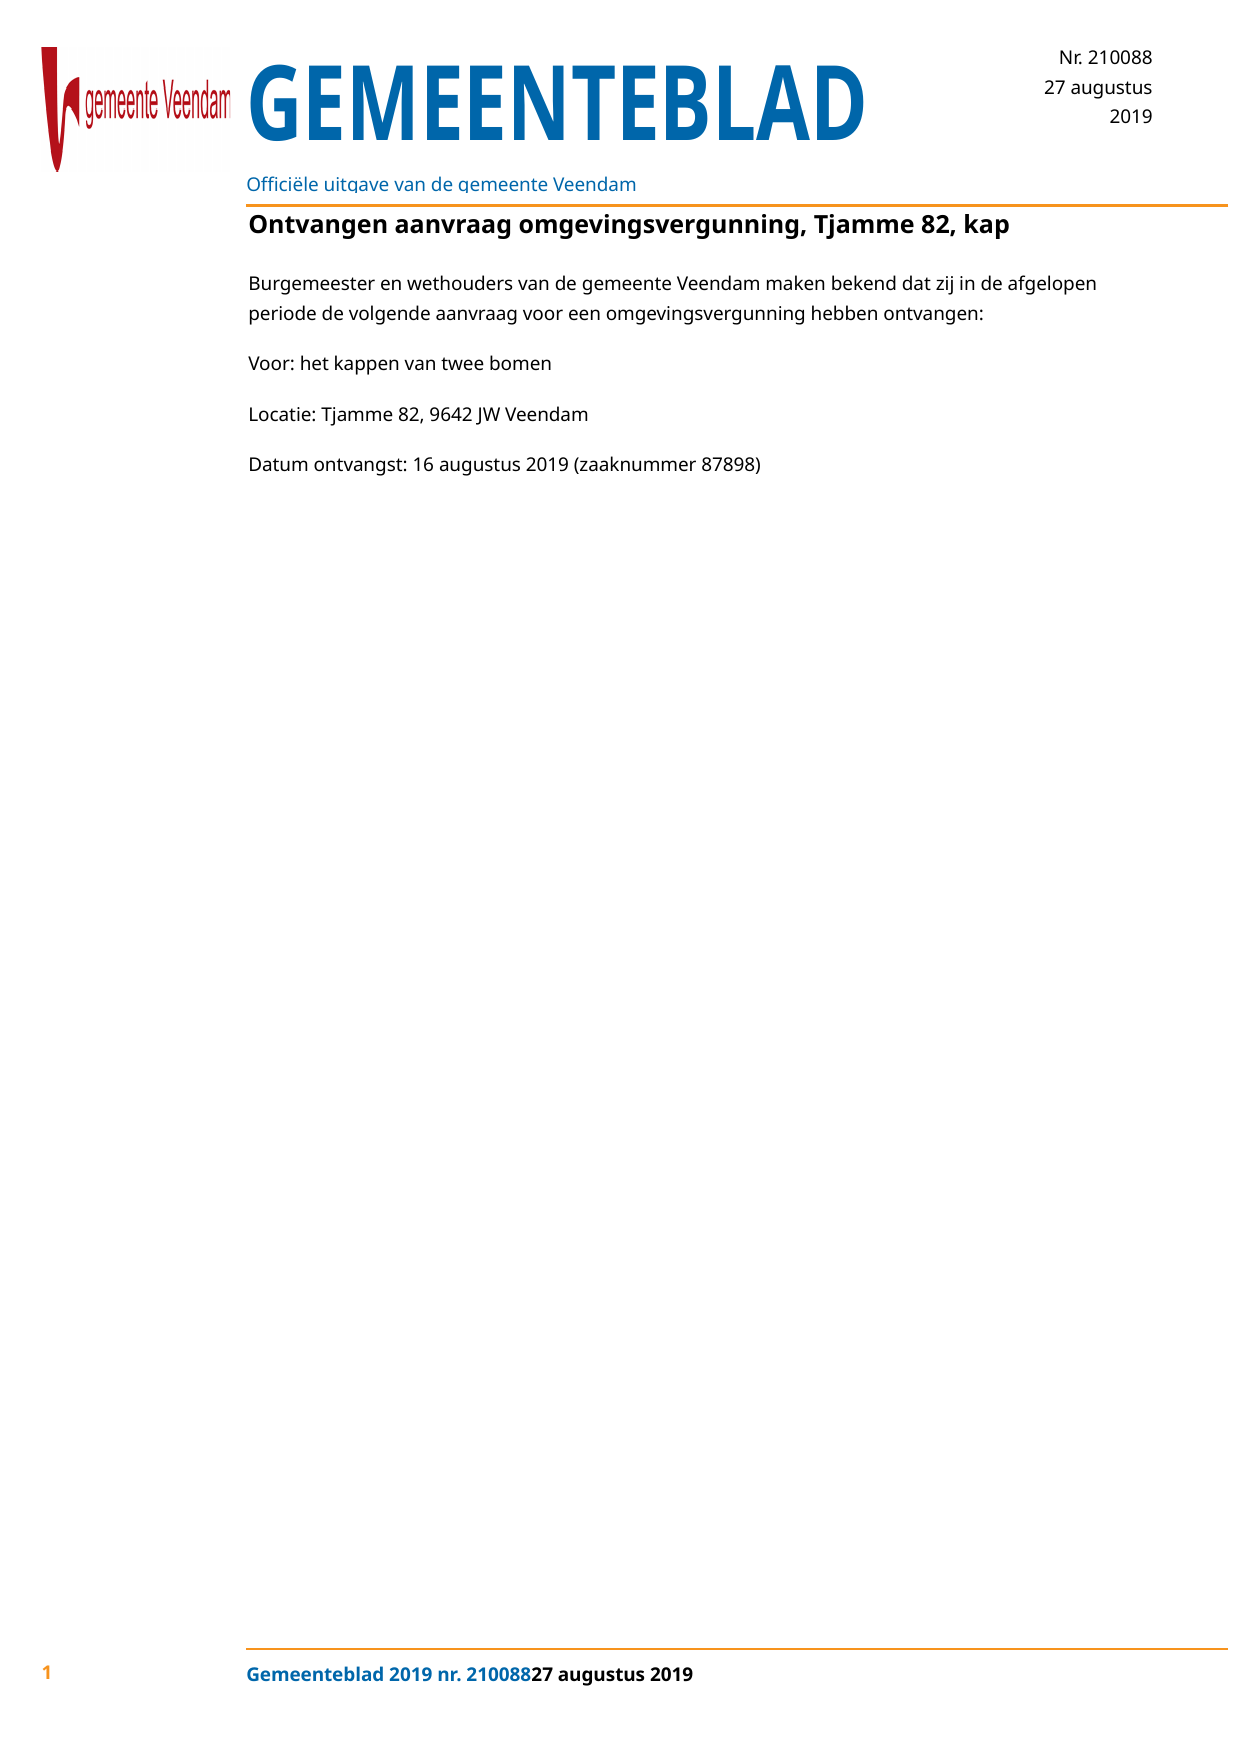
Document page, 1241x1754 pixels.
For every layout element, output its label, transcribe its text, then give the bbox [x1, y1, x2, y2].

text Burgemeester en wethouders van de gemeente Veendam maken bekend dat zij in de afgelopen periode de volgende aanvraag voor een omgevingsvergunning hebben ontvangen: [248, 270, 1152, 326]
text Datum ontvangst: 16 augustus 2019 (zaaknummer 87898) [248, 451, 1152, 477]
text Locatie: Tjamme 82, 9642 JW Veendam [248, 401, 1152, 426]
text Voor: het kappen van twee bomen [248, 350, 1152, 376]
picture [41, 47, 231, 172]
text Ontvangen aanvraag omgevingsvergunning, Tjamme 82, kap [248, 207, 1152, 241]
